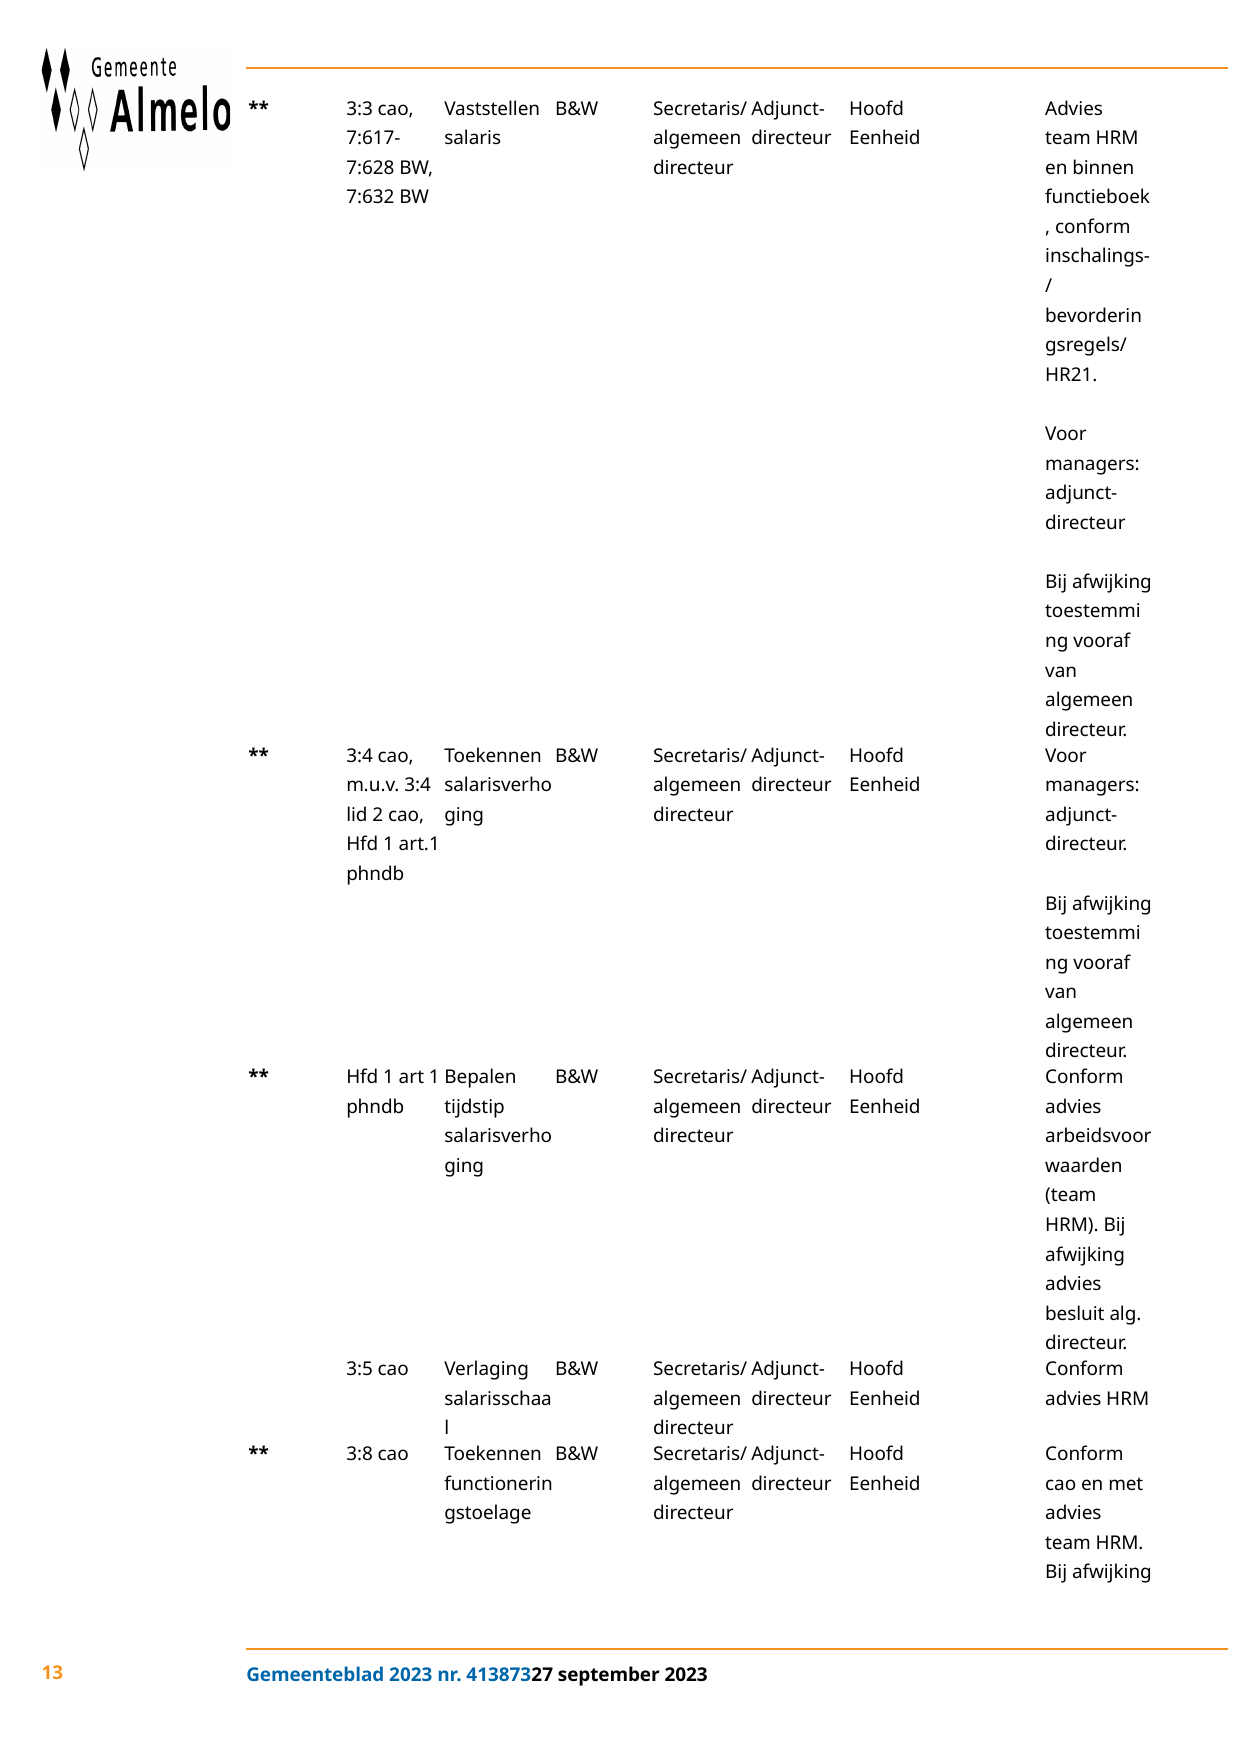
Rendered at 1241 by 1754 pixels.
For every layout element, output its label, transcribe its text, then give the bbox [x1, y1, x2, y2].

table_cell ** [248, 742, 346, 1063]
table_cell Secretaris/ algemeen directeur [653, 1355, 751, 1440]
table_cell 3:4 cao, m.u.v. 3:4 lid 2 cao, Hfd 1 art.1 phndb [346, 742, 444, 1063]
table_cell Secretaris/ algemeen directeur [653, 1440, 751, 1584]
table_cell Verlaging salarisschaal [444, 1355, 555, 1440]
table_cell Conform advies HRM [1045, 1355, 1152, 1440]
table_cell Adjunct-directeur [751, 1063, 849, 1355]
table_cell B&W [555, 1355, 653, 1440]
picture [41, 47, 231, 172]
table_cell ** [248, 95, 346, 742]
table_cell Adjunct-directeur [751, 1355, 849, 1440]
table_cell [947, 1063, 1045, 1355]
table_cell Toekennen salarisverhoging [444, 742, 555, 1063]
table_cell ** [248, 1440, 346, 1584]
table_cell Conform advies arbeidsvoorwaarden (team HRM). Bij afwijking advies besluit alg. directeur. [1045, 1063, 1152, 1355]
table_cell Bepalen tijdstip salarisverhoging [444, 1063, 555, 1355]
table_cell Adjunct-directeur [751, 1440, 849, 1584]
table_cell [947, 1440, 1045, 1584]
table_cell 3:8 cao [346, 1440, 444, 1584]
table_cell Adjunct-directeur [751, 95, 849, 742]
table_cell B&W [555, 1063, 653, 1355]
table_cell Advies team HRM en binnen functieboek, conform inschalings-/ bevorderingsregels/ HR21. Voor managers: adjunct-directeur Bij afwijking toestemming vooraf van algemeen directeur. [1045, 95, 1152, 742]
table_cell 3:3 cao, 7:617-7:628 BW, 7:632 BW [346, 95, 444, 742]
table_cell [248, 1355, 346, 1440]
table_cell Vaststellen salaris [444, 95, 555, 742]
table_cell Conform cao en met advies team HRM. Bij afwijking [1045, 1440, 1152, 1584]
table_cell Voor managers: adjunct-directeur. Bij afwijking toestemming vooraf van algemeen directeur. [1045, 742, 1152, 1063]
table_cell [947, 1355, 1045, 1440]
table_cell Secretaris/ algemeen directeur [653, 95, 751, 742]
table_cell Hoofd Eenheid [849, 1440, 947, 1584]
table_cell Hoofd Eenheid [849, 1063, 947, 1355]
table_cell B&W [555, 742, 653, 1063]
table_cell Toekennen functioneringstoelage [444, 1440, 555, 1584]
table_cell Hoofd Eenheid [849, 95, 947, 742]
table_cell [947, 95, 1045, 742]
table_cell Secretaris/ algemeen directeur [653, 1063, 751, 1355]
table_cell B&W [555, 95, 653, 742]
table_cell Hoofd Eenheid [849, 1355, 947, 1440]
table_cell Secretaris/ algemeen directeur [653, 742, 751, 1063]
table_cell ** [248, 1063, 346, 1355]
table_cell Adjunct-directeur [751, 742, 849, 1063]
table_cell B&W [555, 1440, 653, 1584]
table_cell Hoofd Eenheid [849, 742, 947, 1063]
table_cell [947, 742, 1045, 1063]
table_cell 3:5 cao [346, 1355, 444, 1440]
table_cell Hfd 1 art 1 phndb [346, 1063, 444, 1355]
